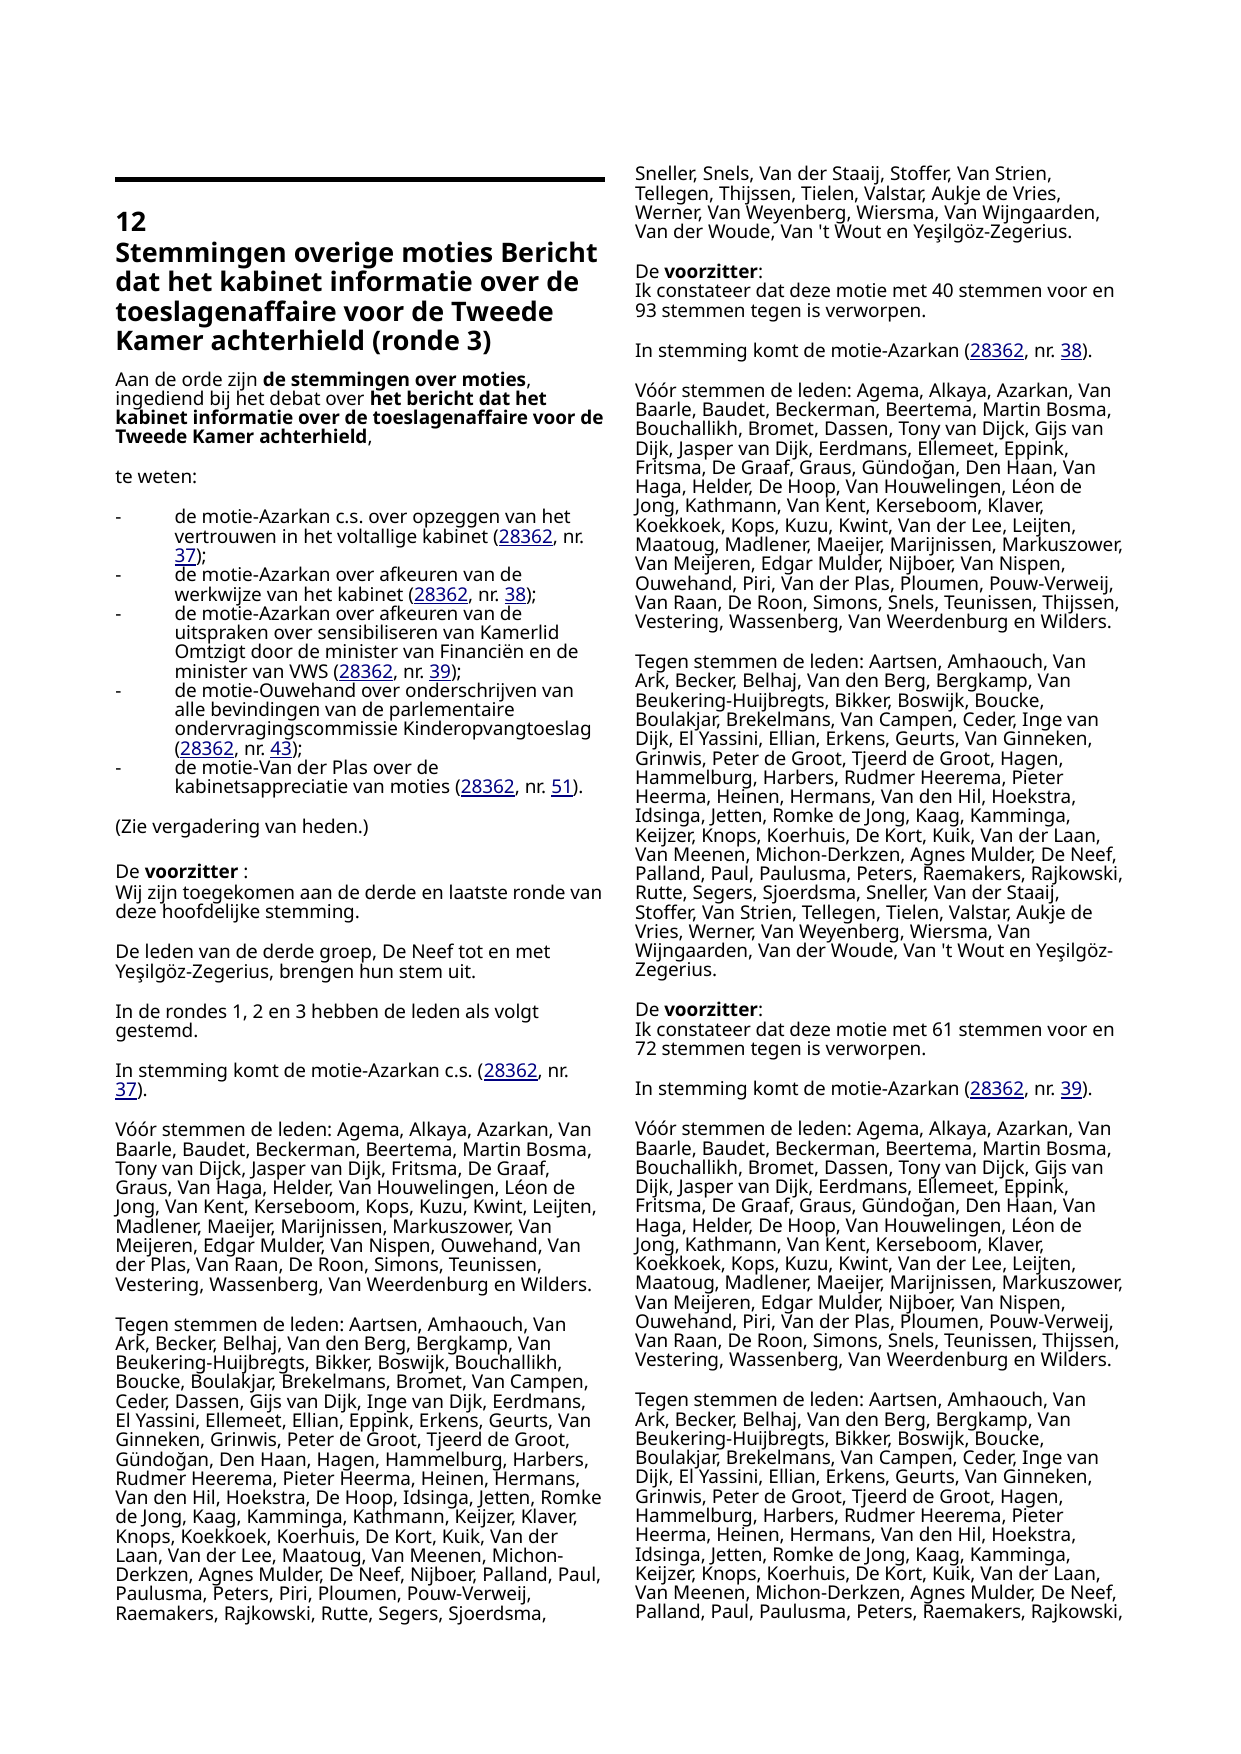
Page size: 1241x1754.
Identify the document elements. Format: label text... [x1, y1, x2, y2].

text Tegen stemmen de leden: Aartsen, Amhaouch, Van Ark, Becker, Belhaj, Van den Berg, Bergkamp, Van Beukering-Huijbregts, Bikker, Boswijk, Bouchallikh, Boucke, Boulakjar, Brekelmans, Bromet, Van Campen, Ceder, Dassen, Gijs van Dijk, Inge van Dijk, Eerdmans, El Yassini, Ellemeet, Ellian, Eppink, Erkens, Geurts, Van Ginneken, Grinwis, Peter de Groot, Tjeerd de Groot, Gündoğan, Den Haan, Hagen, Hammelburg, Harbers, Rudmer Heerema, Pieter Heerma, Heinen, Hermans, Van den Hil, Hoekstra, De Hoop, Idsinga, Jetten, Romke de Jong, Kaag, Kamminga, Kathmann, Keijzer, Klaver, Knops, Koekkoek, Koerhuis, De Kort, Kuik, Van der Laan, Van der Lee, Maatoug, Van Meenen, Michon-Derkzen, Agnes Mulder, De Neef, Nijboer, Palland, Paul, Paulusma, Peters, Piri, Ploumen, Pouw-Verweij, Raemakers, Rajkowski, Rutte, Segers, Sjoerdsma, [115, 1316, 605, 1624]
text In stemming komt de motie-Azarkan (28362, nr. 38). [635, 342, 1125, 361]
text Vóór stemmen de leden: Agema, Alkaya, Azarkan, Van Baarle, Baudet, Beckerman, Beertema, Martin Bosma, Bouchallikh, Bromet, Dassen, Tony van Dijck, Gijs van Dijk, Jasper van Dijk, Eerdmans, Ellemeet, Eppink, Fritsma, De Graaf, Graus, Gündoğan, Den Haan, Van Haga, Helder, De Hoop, Van Houwelingen, Léon de Jong, Kathmann, Van Kent, Kerseboom, Klaver, Koekkoek, Kops, Kuzu, Kwint, Van der Lee, Leijten, Maatoug, Madlener, Maeijer, Marijnissen, Markuszower, Van Meijeren, Edgar Mulder, Nijboer, Van Nispen, Ouwehand, Piri, Van der Plas, Ploumen, Pouw-Verweij, Van Raan, De Roon, Simons, Snels, Teunissen, Thijssen, Vestering, Wassenberg, Van Weerdenburg en Wilders. [635, 1120, 1125, 1371]
text 12 [115, 203, 605, 239]
text (Zie vergadering van heden.) [115, 818, 605, 837]
text In de rondes 1, 2 en 3 hebben de leden als volgt gestemd. [115, 1003, 605, 1041]
text De voorzitter: [635, 1001, 1125, 1021]
list de motie-Azarkan over afkeuren van de uitspraken over sensibiliseren van Kamerlid Omtzigt door de minister van Financiën en de minister van VWS (28362, nr. 39); [115, 605, 605, 682]
text Aan de orde zijn de stemmingen over moties, ingediend bij het debat over het bericht dat het kabinet informatie over de toeslagenaffaire voor de Tweede Kamer achterhield, [115, 371, 605, 448]
text Ik constateer dat deze motie met 40 stemmen voor en 93 stemmen tegen is verworpen. [635, 282, 1125, 321]
text In stemming komt de motie-Azarkan c.s. (28362, nr. 37). [115, 1062, 605, 1101]
list de motie-Van der Plas over de kabinetsappreciatie van moties (28362, nr. 51). [115, 759, 605, 797]
text De leden van de derde groep, De Neef tot en met Yeşilgöz-Zegerius, brengen hun stem uit. [115, 943, 605, 982]
text De voorzitter: [635, 263, 1125, 282]
text Stemmingen overige moties Bericht dat het kabinet informatie over de toeslagenaffaire voor de Tweede Kamer achterhield (ronde 3) [115, 239, 605, 371]
text De voorzitter : [115, 858, 605, 884]
text te weten: [115, 468, 605, 488]
text Ik constateer dat deze motie met 61 stemmen voor en 72 stemmen tegen is verworpen. [635, 1021, 1125, 1059]
text Sneller, Snels, Van der Staaij, Stoffer, Van Strien, Tellegen, Thijssen, Tielen, Valstar, Aukje de Vries, Werner, Van Weyenberg, Wiersma, Van Wijngaarden, Van der Woude, Van 't Wout en Yeşilgöz-Zegerius. [635, 165, 1125, 242]
list de motie-Azarkan over afkeuren van de werkwijze van het kabinet (28362, nr. 38); [115, 566, 605, 605]
list de motie-Azarkan c.s. over opzeggen van het vertrouwen in het voltallige kabinet (28362, nr. 37); [115, 508, 605, 566]
text Vóór stemmen de leden: Agema, Alkaya, Azarkan, Van Baarle, Baudet, Beckerman, Beertema, Martin Bosma, Tony van Dijck, Jasper van Dijk, Fritsma, De Graaf, Graus, Van Haga, Helder, Van Houwelingen, Léon de Jong, Van Kent, Kerseboom, Kops, Kuzu, Kwint, Leijten, Madlener, Maeijer, Marijnissen, Markuszower, Van Meijeren, Edgar Mulder, Van Nispen, Ouwehand, Van der Plas, Van Raan, De Roon, Simons, Teunissen, Vestering, Wassenberg, Van Weerdenburg en Wilders. [115, 1121, 605, 1295]
text Tegen stemmen de leden: Aartsen, Amhaouch, Van Ark, Becker, Belhaj, Van den Berg, Bergkamp, Van Beukering-Huijbregts, Bikker, Boswijk, Boucke, Boulakjar, Brekelmans, Van Campen, Ceder, Inge van Dijk, El Yassini, Ellian, Erkens, Geurts, Van Ginneken, Grinwis, Peter de Groot, Tjeerd de Groot, Hagen, Hammelburg, Harbers, Rudmer Heerema, Pieter Heerma, Heinen, Hermans, Van den Hil, Hoekstra, Idsinga, Jetten, Romke de Jong, Kaag, Kamminga, Keijzer, Knops, Koerhuis, De Kort, Kuik, Van der Laan, Van Meenen, Michon-Derkzen, Agnes Mulder, De Neef, Palland, Paul, Paulusma, Peters, Raemakers, Rajkowski, [635, 1391, 1125, 1623]
text Wij zijn toegekomen aan de derde en laatste ronde van deze hoofdelijke stemming. [115, 884, 605, 923]
list de motie-Ouwehand over onderschrijven van alle bevindingen van de parlementaire ondervragingscommissie Kinderopvangtoeslag (28362, nr. 43); [115, 682, 605, 759]
text In stemming komt de motie-Azarkan (28362, nr. 39). [635, 1080, 1125, 1099]
text Tegen stemmen de leden: Aartsen, Amhaouch, Van Ark, Becker, Belhaj, Van den Berg, Bergkamp, Van Beukering-Huijbregts, Bikker, Boswijk, Boucke, Boulakjar, Brekelmans, Van Campen, Ceder, Inge van Dijk, El Yassini, Ellian, Erkens, Geurts, Van Ginneken, Grinwis, Peter de Groot, Tjeerd de Groot, Hagen, Hammelburg, Harbers, Rudmer Heerema, Pieter Heerma, Heinen, Hermans, Van den Hil, Hoekstra, Idsinga, Jetten, Romke de Jong, Kaag, Kamminga, Keijzer, Knops, Koerhuis, De Kort, Kuik, Van der Laan, Van Meenen, Michon-Derkzen, Agnes Mulder, De Neef, Palland, Paul, Paulusma, Peters, Raemakers, Rajkowski, Rutte, Segers, Sjoerdsma, Sneller, Van der Staaij, Stoffer, Van Strien, Tellegen, Tielen, Valstar, Aukje de Vries, Werner, Van Weyenberg, Wiersma, Van Wijngaarden, Van der Woude, Van 't Wout en Yeşilgöz-Zegerius. [635, 653, 1125, 981]
text Vóór stemmen de leden: Agema, Alkaya, Azarkan, Van Baarle, Baudet, Beckerman, Beertema, Martin Bosma, Bouchallikh, Bromet, Dassen, Tony van Dijck, Gijs van Dijk, Jasper van Dijk, Eerdmans, Ellemeet, Eppink, Fritsma, De Graaf, Graus, Gündoğan, Den Haan, Van Haga, Helder, De Hoop, Van Houwelingen, Léon de Jong, Kathmann, Van Kent, Kerseboom, Klaver, Koekkoek, Kops, Kuzu, Kwint, Van der Lee, Leijten, Maatoug, Madlener, Maeijer, Marijnissen, Markuszower, Van Meijeren, Edgar Mulder, Nijboer, Van Nispen, Ouwehand, Piri, Van der Plas, Ploumen, Pouw-Verweij, Van Raan, De Roon, Simons, Snels, Teunissen, Thijssen, Vestering, Wassenberg, Van Weerdenburg en Wilders. [635, 382, 1125, 632]
